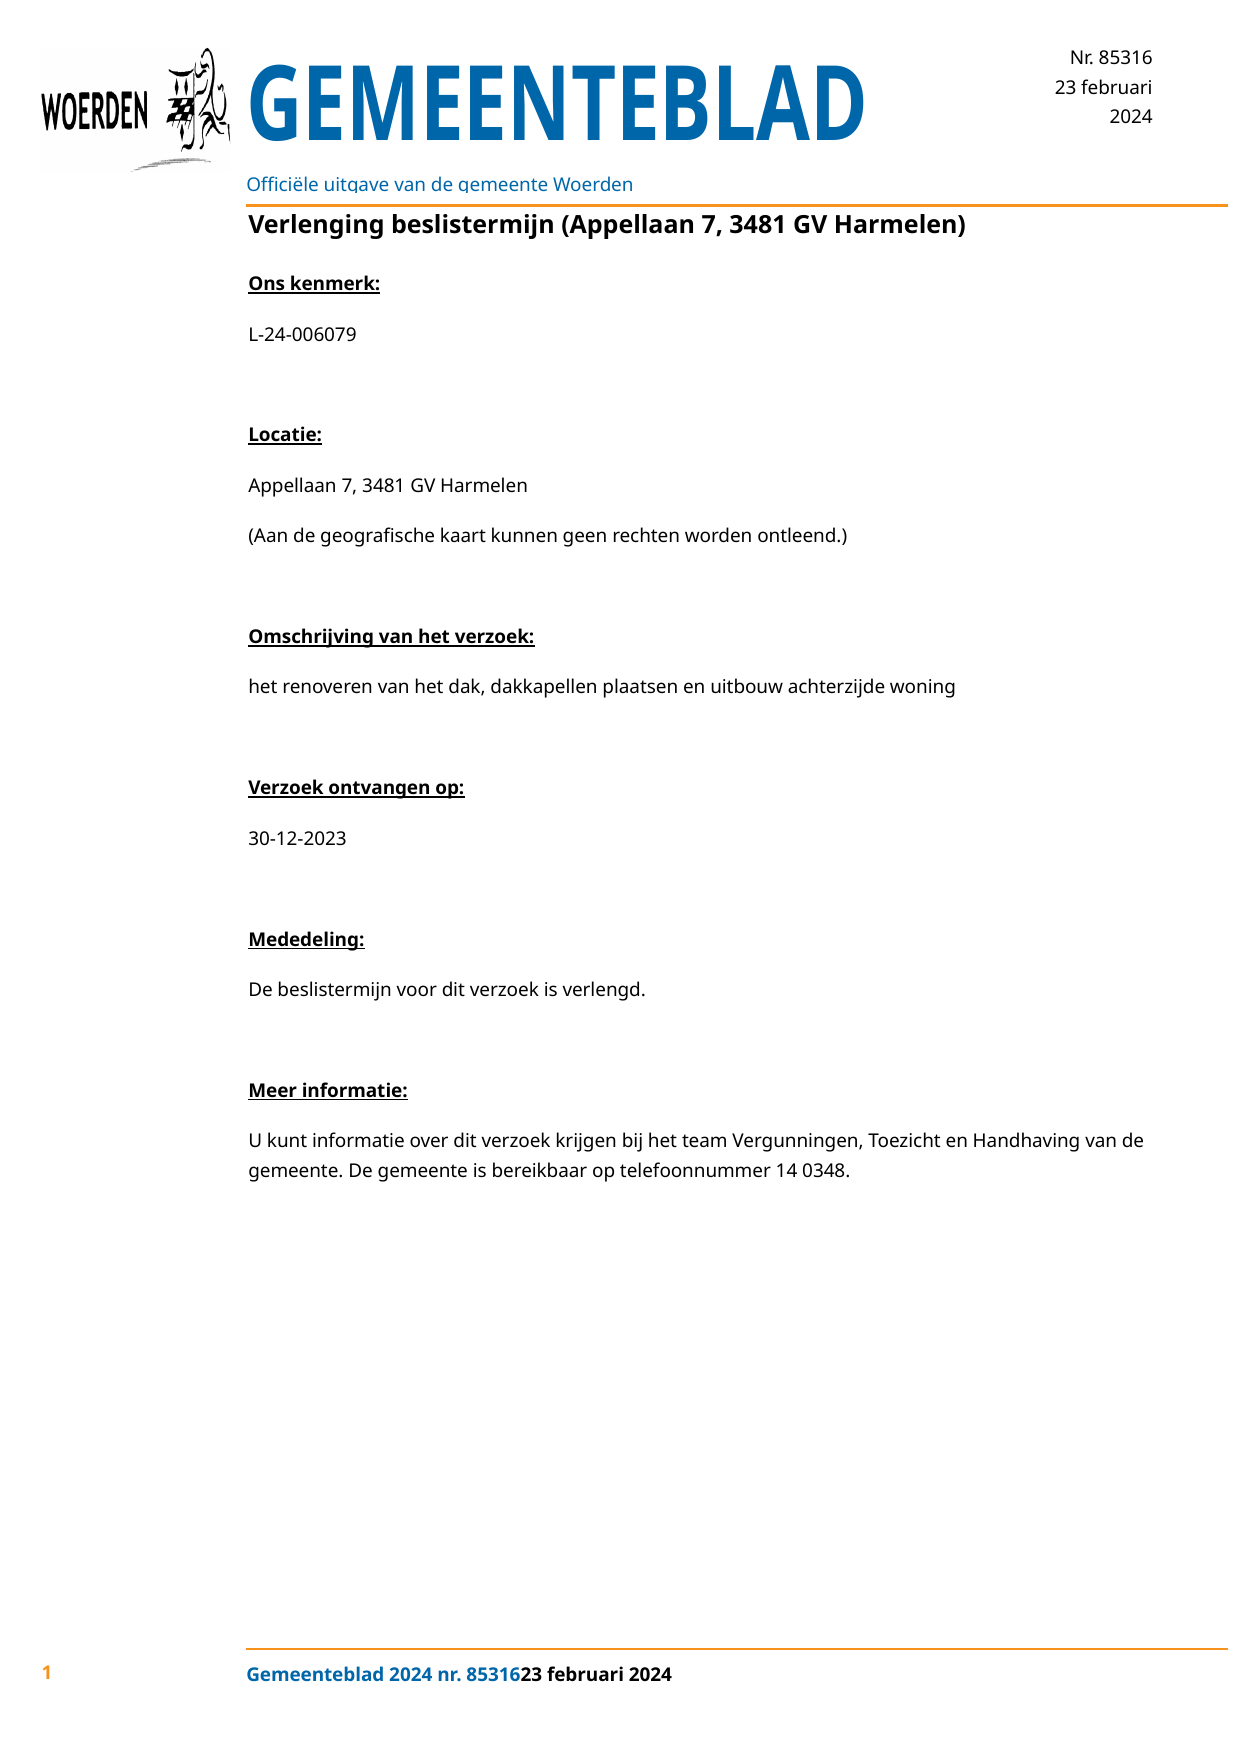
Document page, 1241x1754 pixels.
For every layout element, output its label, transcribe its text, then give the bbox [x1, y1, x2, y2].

text Verlenging beslistermijn (Appellaan 7, 3481 GV Harmelen) [248, 207, 1152, 241]
text Verzoek ontvangen op: [248, 774, 1152, 800]
text Meer informatie: [248, 1077, 1152, 1103]
text L-24-006079 [248, 321, 1152, 346]
text Mededeling: [248, 926, 1152, 951]
text De beslistermijn voor dit verzoek is verlengd. [248, 976, 1152, 1002]
text het renoveren van het dak, dakkapellen plaatsen en uitbouw achterzijde woning [248, 674, 1152, 699]
text U kunt informatie over dit verzoek krijgen bij het team Vergunningen, Toezicht en Handhaving van de gemeente. De gemeente is bereikbaar op telefoonnummer 14 0348. [248, 1127, 1152, 1183]
text Ons kenmerk: [248, 270, 1152, 296]
text Locatie: [248, 422, 1152, 447]
text Omschrijving van het verzoek: [248, 623, 1152, 649]
text Appellaan 7, 3481 GV Harmelen [248, 472, 1152, 498]
picture [41, 47, 231, 172]
text 30-12-2023 [248, 825, 1152, 851]
text (Aan de geografische kaart kunnen geen rechten worden ontleend.) [248, 522, 1152, 548]
